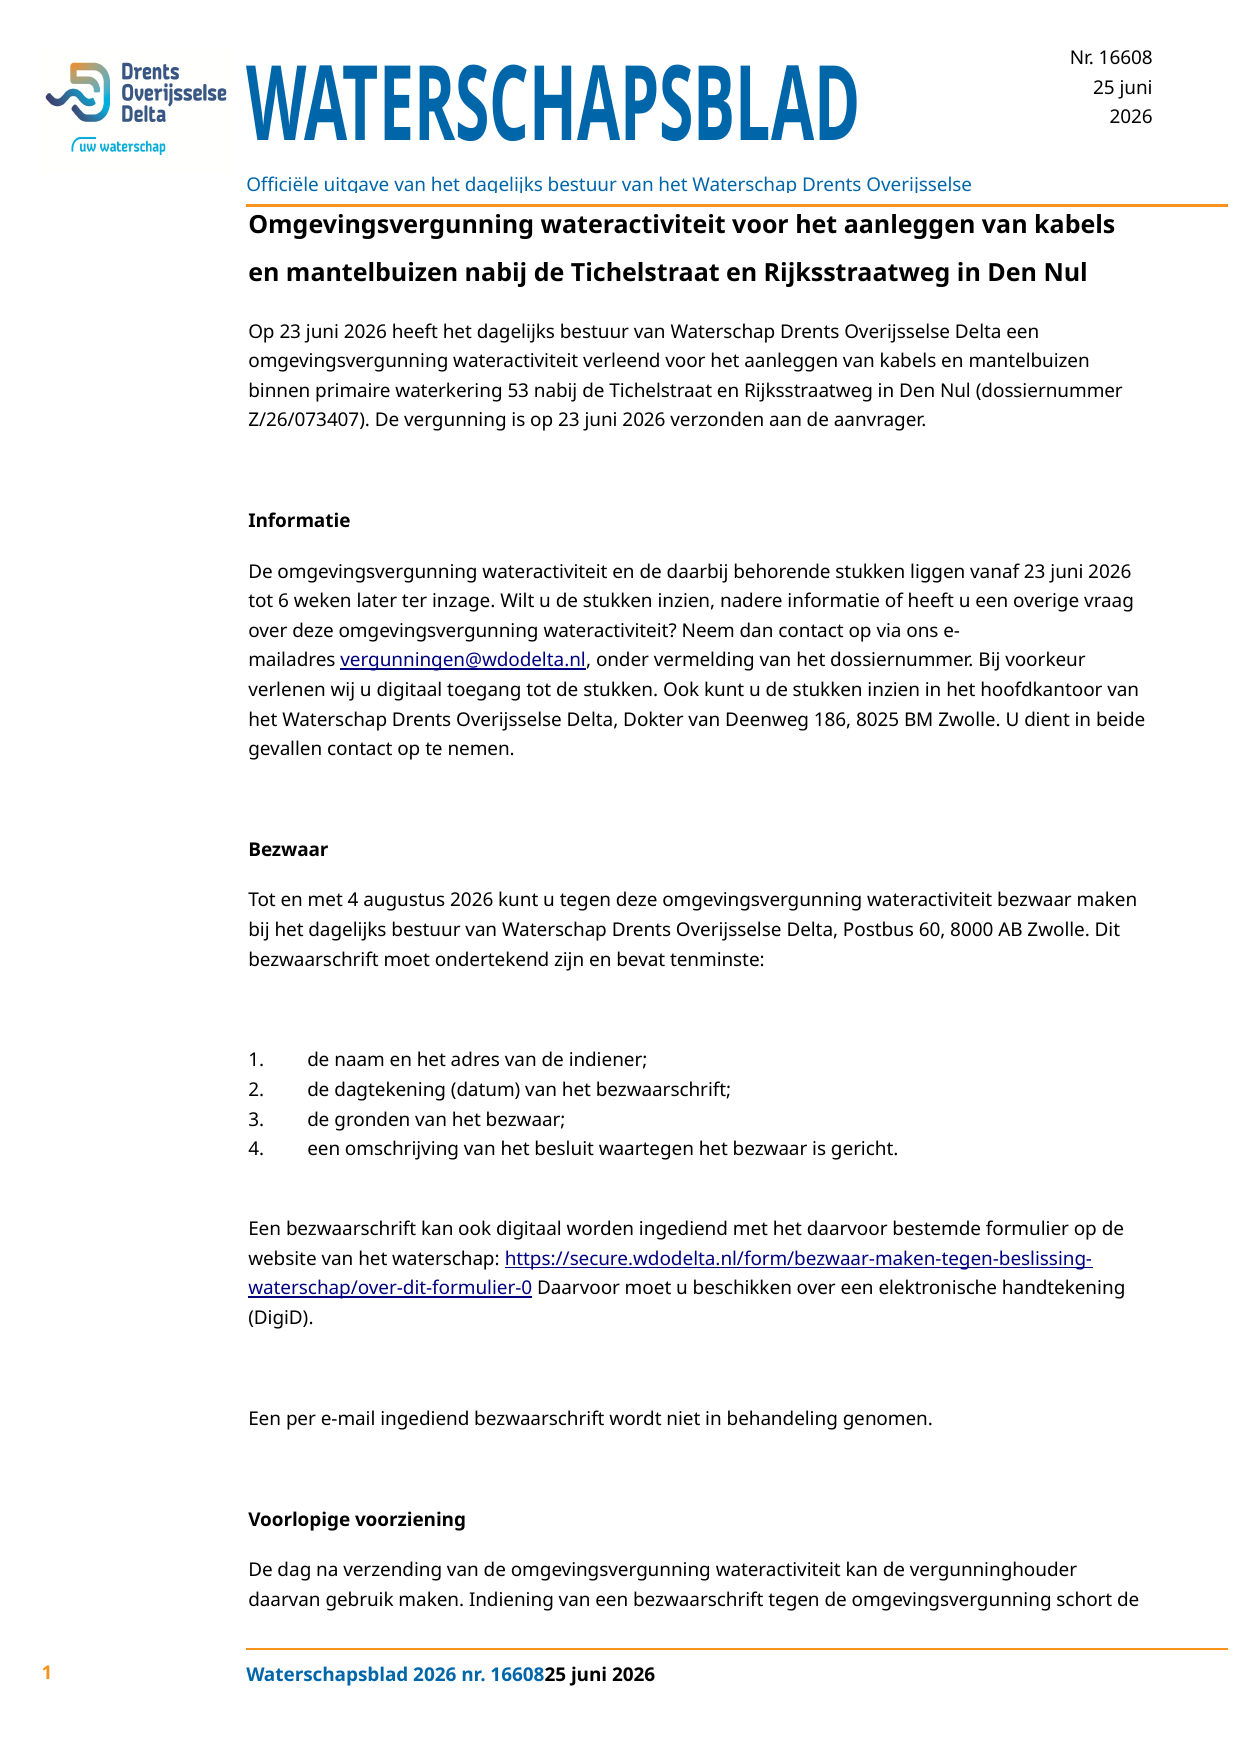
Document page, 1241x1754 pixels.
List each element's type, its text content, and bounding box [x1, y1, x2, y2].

text Omgevingsvergunning wateractiviteit voor het aanleggen van kabels en mantelbuizen nabij de Tichelstraat en Rijksstraatweg in Den Nul [248, 207, 1152, 288]
text De omgevingsvergunning wateractiviteit en de daarbij behorende stukken liggen vanaf 23 juni 2026 tot 6 weken later ter inzage. Wilt u de stukken inzien, nadere informatie of heeft u een overige vraag over deze omgevingsvergunning wateractiviteit? Neem dan contact op via ons e-mailadres vergunningen@wdodelta.nl, onder vermelding van het dossiernummer. Bij voorkeur verlenen wij u digitaal toegang tot de stukken. Ook kunt u de stukken inzien in het hoofdkantoor van het Waterschap Drents Overijsselse Delta, Dokter van Deenweg 186, 8025 BM Zwolle. U dient in beide gevallen contact op te nemen. [248, 558, 1152, 761]
picture [41, 47, 231, 172]
text Een per e-mail ingediend bezwaarschrift wordt niet in behandeling genomen. [248, 1405, 1152, 1431]
list de dagtekening (datum) van het bezwaarschrift; [248, 1076, 1152, 1102]
text Op 23 juni 2026 heeft het dagelijks bestuur van Waterschap Drents Overijsselse Delta een omgevingsvergunning wateractiviteit verleend voor het aanleggen van kabels en mantelbuizen binnen primaire waterkering 53 nabij de Tichelstraat en Rijksstraatweg in Den Nul (dossiernummer Z/26/073407). De vergunning is op 23 juni 2026 verzonden aan de aanvrager. [248, 318, 1152, 432]
text De dag na verzending van de omgevingsvergunning wateractiviteit kan de vergunninghouder daarvan gebruik maken. Indiening van een bezwaarschrift tegen de omgevingsvergunning schort de [248, 1556, 1152, 1612]
text Tot en met 4 augustus 2026 kunt u tegen deze omgevingsvergunning wateractiviteit bezwaar maken bij het dagelijks bestuur van Waterschap Drents Overijsselse Delta, Postbus 60, 8000 AB Zwolle. Dit bezwaarschrift moet ondertekend zijn en bevat tenminste: [248, 887, 1152, 972]
text Informatie [248, 507, 1152, 533]
list een omschrijving van het besluit waartegen het bezwaar is gericht. [248, 1135, 1152, 1161]
list de naam en het adres van de indiener; [248, 1047, 1152, 1072]
text Bezwaar [248, 836, 1152, 862]
list de gronden van het bezwaar; [248, 1106, 1152, 1132]
text Voorlopige voorziening [248, 1506, 1152, 1532]
text Een bezwaarschrift kan ook digitaal worden ingediend met het daarvoor bestemde formulier op de website van het waterschap: https://secure.wdodelta.nl/form/bezwaar-maken-tegen-beslissing-waterschap/over-dit-formulier-0 Daarvoor moet u beschikken over een elektronische handtekening (DigiD). [248, 1215, 1152, 1330]
